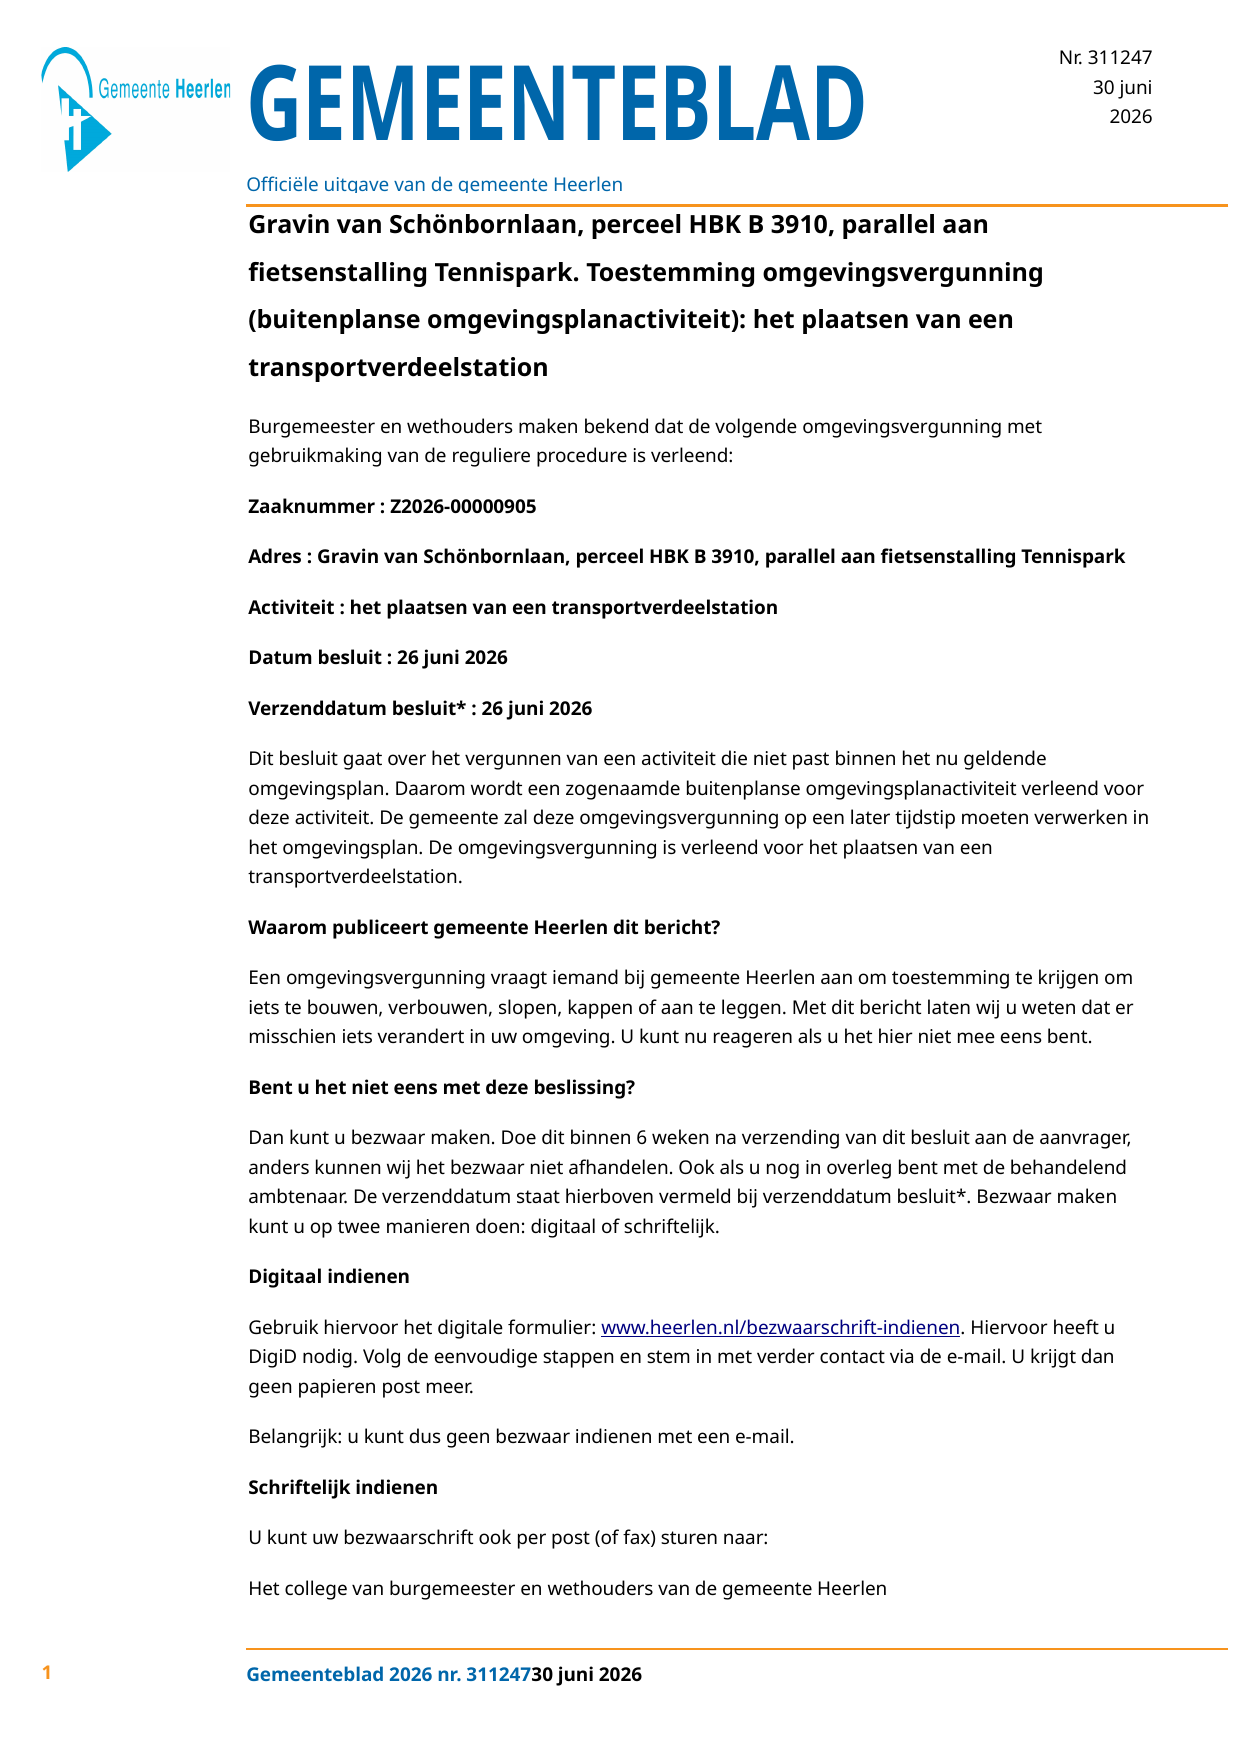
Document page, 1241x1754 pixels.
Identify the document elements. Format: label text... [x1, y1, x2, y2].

text Waarom publiceert gemeente Heerlen dit bericht? [248, 914, 1152, 940]
text Activiteit : het plaatsen van een transportverdeelstation [248, 594, 1152, 620]
text Het college van burgemeester en wethouders van de gemeente Heerlen [248, 1575, 1152, 1601]
text Bent u het niet eens met deze beslissing? [248, 1074, 1152, 1100]
picture [41, 47, 59, 70]
text Datum besluit : 26 juni 2026 [248, 644, 1152, 670]
text Belangrijk: u kunt dus geen bezwaar indienen met een e-mail. [248, 1423, 1152, 1449]
text Dan kunt u bezwaar maken. Doe dit binnen 6 weken na verzending van dit besluit aan de aanvrager, anders kunnen wij het bezwaar niet afhandelen. Ook als u nog in overleg bent met de behandelend ambtenaar. De verzenddatum staat hierboven vermeld bij verzenddatum besluit*. Bezwaar maken kunt u op twee manieren doen: digitaal of schriftelijk. [248, 1124, 1152, 1239]
text Een omgevingsvergunning vraagt iemand bij gemeente Heerlen aan om toestemming te krijgen om iets te bouwen, verbouwen, slopen, kappen of aan te leggen. Met dit bericht laten wij u weten dat er misschien iets verandert in uw omgeving. U kunt nu reageren als u het hier niet mee eens bent. [248, 964, 1152, 1049]
text Gravin van Schönbornlaan, perceel HBK B 3910, parallel aan fietsenstalling Tennispark. Toestemming omgevingsvergunning (buitenplanse omgevingsplanactiviteit): het plaatsen van een transportverdeelstation [248, 207, 1152, 384]
text U kunt uw bezwaarschrift ook per post (of fax) sturen naar: [248, 1524, 1152, 1550]
text Dit besluit gaat over het vergunnen van een activiteit die niet past binnen het nu geldende omgevingsplan. Daarom wordt een zogenaamde buitenplanse omgevingsplanactiviteit verleend voor deze activiteit. De gemeente zal deze omgevingsvergunning op een later tijdstip moeten verwerken in het omgevingsplan. De omgevingsvergunning is verleend voor het plaatsen van een transportverdeelstation. [248, 745, 1152, 889]
text Digitaal indienen [248, 1263, 1152, 1289]
picture [41, 47, 231, 172]
text Gebruik hiervoor het digitale formulier: www.heerlen.nl/bezwaarschrift-indienen. Hiervoor heeft u DigiD nodig. Volg de eenvoudige stappen en stem in met verder contact via de e-mail. U krijgt dan geen papieren post meer. [248, 1314, 1152, 1399]
text Adres : Gravin van Schönbornlaan, perceel HBK B 3910, parallel aan fietsenstalling Tennispark [248, 543, 1152, 569]
text Schriftelijk indienen [248, 1474, 1152, 1500]
text Burgemeester en wethouders maken bekend dat de volgende omgevingsvergunning met gebruikmaking van de reguliere procedure is verleend: [248, 413, 1152, 468]
text Verzenddatum besluit* : 26 juni 2026 [248, 695, 1152, 721]
text Zaaknummer : Z2026-00000905 [248, 493, 1152, 519]
